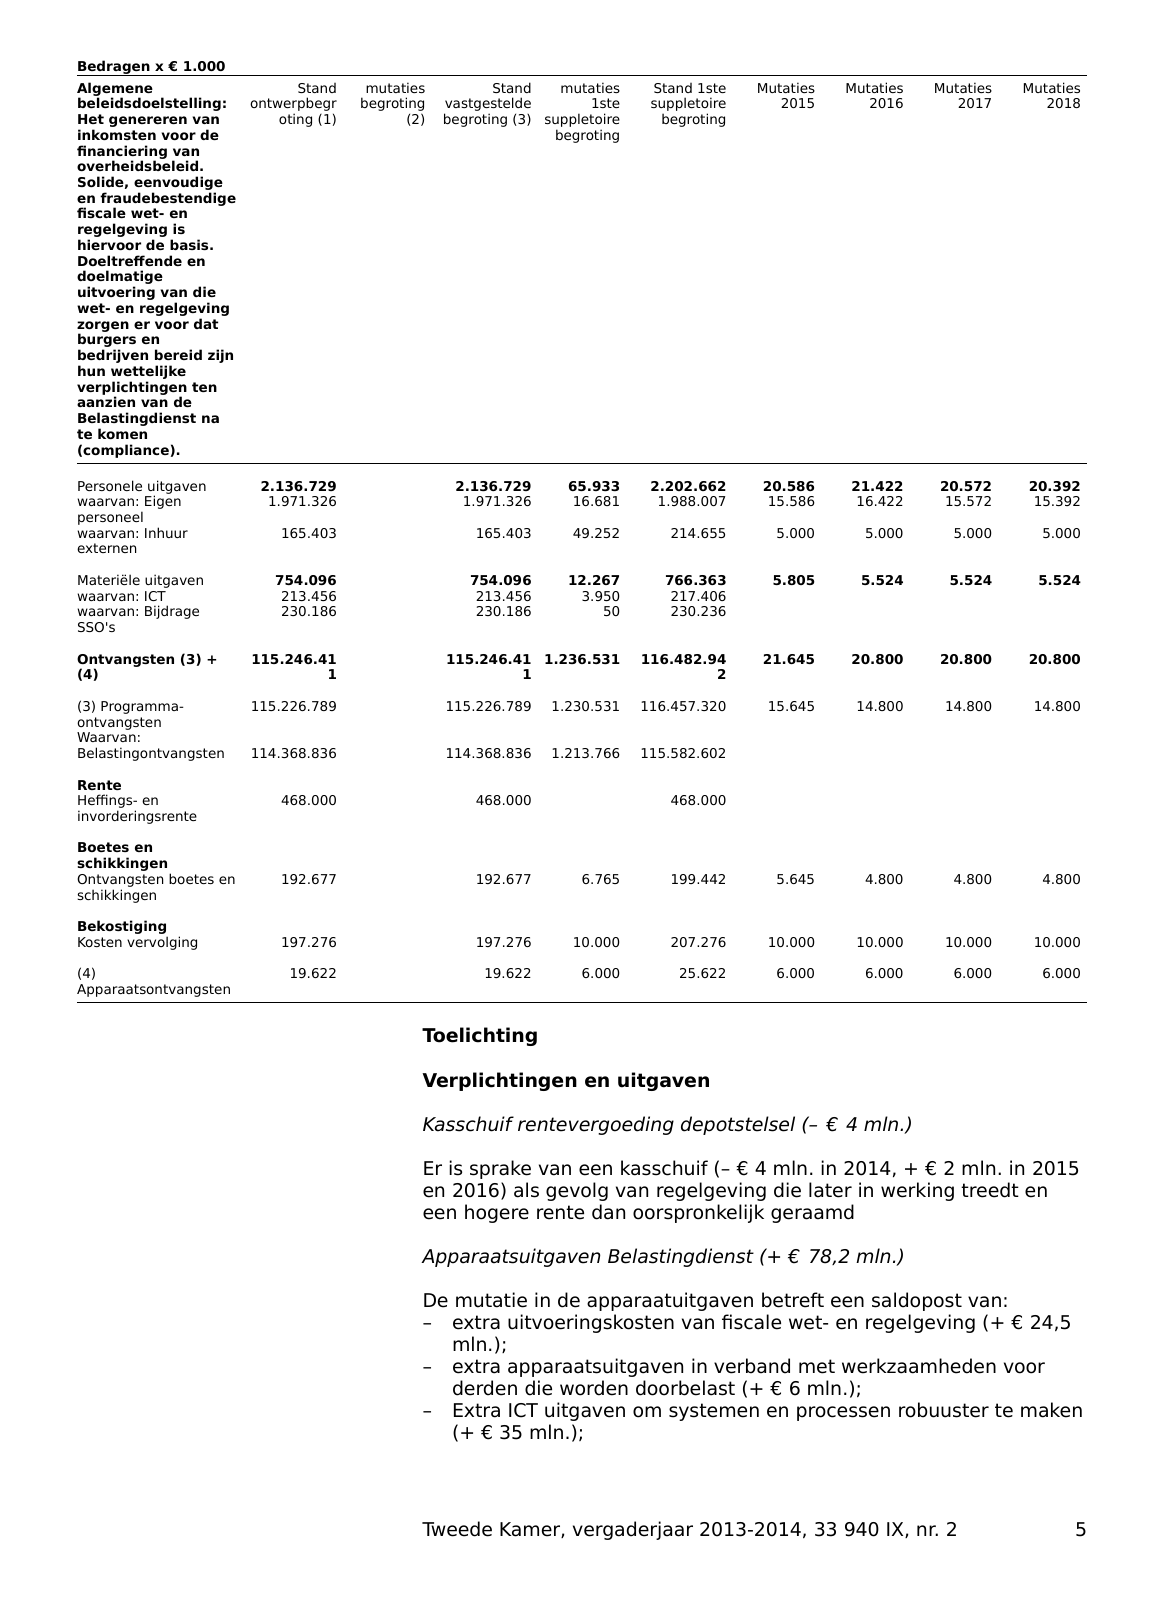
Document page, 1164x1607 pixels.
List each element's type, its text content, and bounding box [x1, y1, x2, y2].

subtitle Verplichtingen en uitgaven [422, 1069, 1087, 1092]
table_cell [537, 825, 626, 840]
table_cell [343, 730, 431, 746]
table_cell 20.800 [998, 651, 1087, 683]
table_cell [732, 604, 821, 636]
table_cell 6.000 [998, 966, 1087, 1002]
table_cell [431, 903, 537, 919]
table_cell Stand ontwerpbegroting (1) [236, 76, 342, 463]
table_cell 20.800 [909, 651, 998, 683]
table_cell 14.800 [909, 699, 998, 730]
table_cell [732, 557, 821, 573]
table_cell 5.805 [732, 573, 821, 588]
table_cell [343, 746, 431, 762]
table_cell [343, 604, 431, 636]
table_cell [343, 683, 431, 699]
table_cell [821, 730, 909, 746]
table_cell 21.645 [732, 651, 821, 683]
table_cell 116.457.320 [626, 699, 732, 730]
table_cell 199.442 [626, 872, 732, 903]
table_cell 165.403 [431, 526, 537, 557]
table_cell 15.572 [909, 494, 998, 526]
table_cell [236, 636, 342, 651]
table_cell 4.800 [821, 872, 909, 903]
table_cell 1.236.531 [537, 651, 626, 683]
table_cell Rente [77, 777, 236, 793]
table_cell Heffings- en invorderingsrente [77, 793, 236, 824]
table_cell [626, 777, 732, 793]
text De mutatie in de apparaatuitgaven betreft een saldopost van: [422, 1290, 1087, 1312]
table_cell [537, 793, 626, 824]
table_cell Belastingontvangsten [77, 746, 236, 762]
table_cell 213.456 [236, 589, 342, 604]
table_cell [821, 793, 909, 824]
table_cell [537, 762, 626, 777]
table_cell [909, 762, 998, 777]
table_cell Algemene beleidsdoelstelling: Het genereren van inkomsten voor de financiering van overheidsbeleid. Solide, eenvoudige en fraudebestendige fiscale wet- en regelgeving is hiervoor de basis. Doeltreffende en doelmatige uitvoering van die wet- en regelgeving zorgen er voor dat burgers en bedrijven bereid zijn hun wettelijke verplichtingen ten aanzien van de Belastingdienst na te komen (compliance). [77, 76, 236, 463]
text – Extra ICT uitgaven om systemen en processen robuuster te maken (+ € 35 mln.); [422, 1400, 1087, 1444]
table_cell [343, 636, 431, 651]
table_cell 5.000 [821, 526, 909, 557]
table_cell 6.000 [732, 966, 821, 1002]
table_cell 197.276 [236, 935, 342, 950]
table_cell [537, 730, 626, 746]
table_cell [236, 919, 342, 934]
table_cell 192.677 [431, 872, 537, 903]
table_cell 468.000 [236, 793, 342, 824]
table_cell [431, 950, 537, 966]
table_cell [998, 840, 1087, 872]
table_cell [343, 464, 431, 478]
table_cell Waarvan: [77, 730, 236, 746]
table_cell Ontvangsten boetes en schikkingen [77, 872, 236, 903]
table_cell [343, 950, 431, 966]
table_cell 21.422 [821, 479, 909, 494]
table_cell 6.000 [537, 966, 626, 1002]
table_cell [821, 589, 909, 604]
table_cell 213.456 [431, 589, 537, 604]
table_cell [998, 464, 1087, 478]
table_cell 5.524 [909, 573, 998, 588]
table_cell 766.363 [626, 573, 732, 588]
table_cell [343, 589, 431, 604]
table_cell 15.645 [732, 699, 821, 730]
table_cell 10.000 [909, 935, 998, 950]
table_cell 4.800 [998, 872, 1087, 903]
table_cell 10.000 [998, 935, 1087, 950]
table_cell 15.392 [998, 494, 1087, 526]
table_cell [909, 557, 998, 573]
table_cell 5.524 [998, 573, 1087, 588]
table_cell [236, 464, 342, 478]
table_cell 5.645 [732, 872, 821, 903]
table_cell Kosten vervolging [77, 935, 236, 950]
table_cell [537, 903, 626, 919]
table_cell [821, 919, 909, 934]
table_cell 50 [537, 604, 626, 636]
table_cell [998, 950, 1087, 966]
text Er is sprake van een kasschuif (– € 4 mln. in 2014, + € 2 mln. in 2015 en 2016) als gevolg van regelgeving die later in werking treedt en een hogere rente dan oorspronkelijk geraamd [422, 1158, 1087, 1224]
table_cell [909, 903, 998, 919]
table_cell Stand 1ste suppletoire begroting [626, 76, 732, 463]
table_cell [236, 777, 342, 793]
table_cell 19.622 [236, 966, 342, 1002]
table_cell [626, 464, 732, 478]
table_cell 5.000 [998, 526, 1087, 557]
table_cell [909, 950, 998, 966]
table_cell Ontvangsten (3) + (4) [77, 651, 236, 683]
table_cell 1.971.326 [236, 494, 342, 526]
table_cell [821, 903, 909, 919]
table_cell 3.950 [537, 589, 626, 604]
table_cell [821, 950, 909, 966]
table_cell [626, 730, 732, 746]
text – extra apparaatsuitgaven in verband met werkzaamheden voor derden die worden doorbelast (+ € 6 mln.); [422, 1356, 1087, 1400]
table_cell [343, 903, 431, 919]
table_cell [77, 825, 236, 840]
table_cell [343, 777, 431, 793]
table_cell [626, 840, 732, 872]
table_cell [909, 919, 998, 934]
table_cell [236, 825, 342, 840]
table_cell 1.971.326 [431, 494, 537, 526]
table_cell 1.213.766 [537, 746, 626, 762]
table_cell 5.000 [909, 526, 998, 557]
table_cell [537, 840, 626, 872]
table_cell [821, 746, 909, 762]
table_cell 230.186 [431, 604, 537, 636]
table_cell [909, 589, 998, 604]
table_cell [343, 699, 431, 730]
text – extra uitvoeringskosten van fiscale wet- en regelgeving (+ € 24,5 mln.); [422, 1312, 1087, 1356]
table_cell [77, 950, 236, 966]
table_cell 65.933 [537, 479, 626, 494]
table_cell 230.186 [236, 604, 342, 636]
table_cell 14.800 [998, 699, 1087, 730]
table_cell [431, 840, 537, 872]
table_cell Mutaties 2018 [998, 76, 1087, 463]
table_cell 5.000 [732, 526, 821, 557]
table_cell waarvan: Inhuur externen [77, 526, 236, 557]
subtitle Apparaatsuitgaven Belastingdienst (+ € 78,2 mln.) [422, 1246, 1087, 1268]
table_cell [821, 840, 909, 872]
table_cell [77, 636, 236, 651]
table_cell [77, 903, 236, 919]
table_cell [626, 919, 732, 934]
table_cell [998, 762, 1087, 777]
table_cell 15.586 [732, 494, 821, 526]
table_cell [626, 762, 732, 777]
table_cell [537, 950, 626, 966]
table_cell [343, 793, 431, 824]
table_cell [732, 683, 821, 699]
table_cell 10.000 [537, 935, 626, 950]
table_cell [431, 464, 537, 478]
table_cell 5.524 [821, 573, 909, 588]
table_cell [343, 651, 431, 683]
table_cell Stand vastgestelde begroting (3) [431, 76, 537, 463]
table_cell [821, 557, 909, 573]
table_cell 468.000 [626, 793, 732, 824]
table_cell [732, 589, 821, 604]
table_cell [343, 935, 431, 950]
table_cell [77, 464, 236, 478]
table_cell (3) Programma-ontvangsten [77, 699, 236, 730]
subtitle Kasschuif rentevergoeding depotstelsel (– € 4 mln.) [422, 1114, 1087, 1136]
table_cell [998, 825, 1087, 840]
table_cell [732, 777, 821, 793]
table_cell [732, 464, 821, 478]
table_cell [732, 746, 821, 762]
table_cell [909, 793, 998, 824]
table_cell [732, 950, 821, 966]
table_cell [998, 777, 1087, 793]
table_cell [236, 683, 342, 699]
table_cell [821, 604, 909, 636]
table_cell [732, 919, 821, 934]
table_cell 20.392 [998, 479, 1087, 494]
table_cell [343, 479, 431, 494]
table_cell [236, 840, 342, 872]
table_cell [998, 793, 1087, 824]
table_cell [431, 762, 537, 777]
table_cell mutaties begroting (2) [343, 76, 431, 463]
table_cell 115.246.411 [236, 651, 342, 683]
table_cell 20.800 [821, 651, 909, 683]
table_cell [998, 604, 1087, 636]
table_cell [431, 919, 537, 934]
table_cell 6.765 [537, 872, 626, 903]
table_cell [537, 464, 626, 478]
table_cell 468.000 [431, 793, 537, 824]
table_cell 116.482.942 [626, 651, 732, 683]
table_cell [537, 636, 626, 651]
table_cell 20.572 [909, 479, 998, 494]
table_cell [909, 777, 998, 793]
table_cell 16.422 [821, 494, 909, 526]
table_cell Materiële uitgaven [77, 573, 236, 588]
table_cell 4.800 [909, 872, 998, 903]
table_cell [732, 762, 821, 777]
table_cell [626, 557, 732, 573]
table_cell [343, 526, 431, 557]
table_cell [998, 903, 1087, 919]
table_cell 20.586 [732, 479, 821, 494]
table_cell [626, 950, 732, 966]
table_cell 754.096 [236, 573, 342, 588]
table_cell [343, 872, 431, 903]
table_cell Bekostiging [77, 919, 236, 934]
table_cell [998, 683, 1087, 699]
table_cell [909, 683, 998, 699]
table_cell [537, 557, 626, 573]
table_cell [343, 494, 431, 526]
table_cell [998, 589, 1087, 604]
table_cell [732, 903, 821, 919]
table_cell [343, 840, 431, 872]
table_cell [732, 825, 821, 840]
table_cell Mutaties 2015 [732, 76, 821, 463]
table_cell Mutaties 2017 [909, 76, 998, 463]
table_cell [998, 919, 1087, 934]
table_cell 115.226.789 [236, 699, 342, 730]
table_cell 16.681 [537, 494, 626, 526]
table_cell [998, 636, 1087, 651]
table_cell 207.276 [626, 935, 732, 950]
table_cell [821, 636, 909, 651]
table_cell [537, 777, 626, 793]
table_cell [343, 825, 431, 840]
table_cell 19.622 [431, 966, 537, 1002]
table_cell 114.368.836 [431, 746, 537, 762]
table_cell [821, 464, 909, 478]
table_cell [909, 746, 998, 762]
table_cell [537, 683, 626, 699]
table_cell [821, 825, 909, 840]
table_cell [77, 683, 236, 699]
table_cell 1.988.007 [626, 494, 732, 526]
table_cell [77, 762, 236, 777]
table_cell [343, 573, 431, 588]
table_cell [431, 683, 537, 699]
table_cell (4) Apparaatsontvangsten [77, 966, 236, 1002]
table_cell [626, 636, 732, 651]
table_cell [909, 464, 998, 478]
table_cell 10.000 [732, 935, 821, 950]
table_cell [732, 730, 821, 746]
table_cell 114.368.836 [236, 746, 342, 762]
table_cell 6.000 [909, 966, 998, 1002]
table_cell 25.622 [626, 966, 732, 1002]
table_cell [343, 919, 431, 934]
table_cell [236, 730, 342, 746]
table_cell [343, 762, 431, 777]
table_cell 754.096 [431, 573, 537, 588]
table_cell 49.252 [537, 526, 626, 557]
table_cell [821, 683, 909, 699]
table_cell [909, 840, 998, 872]
table_cell [236, 557, 342, 573]
table_cell 12.267 [537, 573, 626, 588]
table_cell 1.230.531 [537, 699, 626, 730]
table_cell [909, 825, 998, 840]
table_header Bedragen x € 1.000 [77, 59, 1087, 75]
table_cell [431, 557, 537, 573]
table_cell [626, 903, 732, 919]
subtitle Toelichting [422, 1025, 1087, 1047]
table_cell [732, 636, 821, 651]
table_cell waarvan: ICT [77, 589, 236, 604]
table_cell 115.582.602 [626, 746, 732, 762]
table_cell Boetes en schikkingen [77, 840, 236, 872]
table_cell 14.800 [821, 699, 909, 730]
table_cell [821, 777, 909, 793]
table_cell [909, 604, 998, 636]
table_cell [77, 557, 236, 573]
table_cell [626, 825, 732, 840]
table_cell waarvan: Bijdrage SSO's [77, 604, 236, 636]
table_cell 217.406 [626, 589, 732, 604]
table_cell mutaties 1ste suppletoire begroting [537, 76, 626, 463]
table_cell 2.136.729 [236, 479, 342, 494]
table_cell [998, 557, 1087, 573]
table_cell [236, 950, 342, 966]
table_cell [431, 777, 537, 793]
table_cell [431, 636, 537, 651]
table_cell [343, 966, 431, 1002]
table_cell [998, 746, 1087, 762]
table_cell [236, 903, 342, 919]
table_cell 197.276 [431, 935, 537, 950]
table_cell 6.000 [821, 966, 909, 1002]
table_cell [626, 683, 732, 699]
table_cell 115.246.411 [431, 651, 537, 683]
table_cell [236, 762, 342, 777]
table_cell [431, 825, 537, 840]
table_cell [732, 793, 821, 824]
table_cell [821, 762, 909, 777]
table_cell 230.236 [626, 604, 732, 636]
table_cell [909, 730, 998, 746]
table_cell 165.403 [236, 526, 342, 557]
table_cell 10.000 [821, 935, 909, 950]
table_cell 214.655 [626, 526, 732, 557]
table_cell [998, 730, 1087, 746]
table_cell [732, 840, 821, 872]
table_cell 2.202.662 [626, 479, 732, 494]
table_cell 192.677 [236, 872, 342, 903]
table_cell [537, 919, 626, 934]
table_cell 2.136.729 [431, 479, 537, 494]
table_cell waarvan: Eigen personeel [77, 494, 236, 526]
table_cell 115.226.789 [431, 699, 537, 730]
table_cell [343, 557, 431, 573]
table_cell Personele uitgaven [77, 479, 236, 494]
table_cell [431, 730, 537, 746]
table_cell [909, 636, 998, 651]
table_cell Mutaties 2016 [821, 76, 909, 463]
